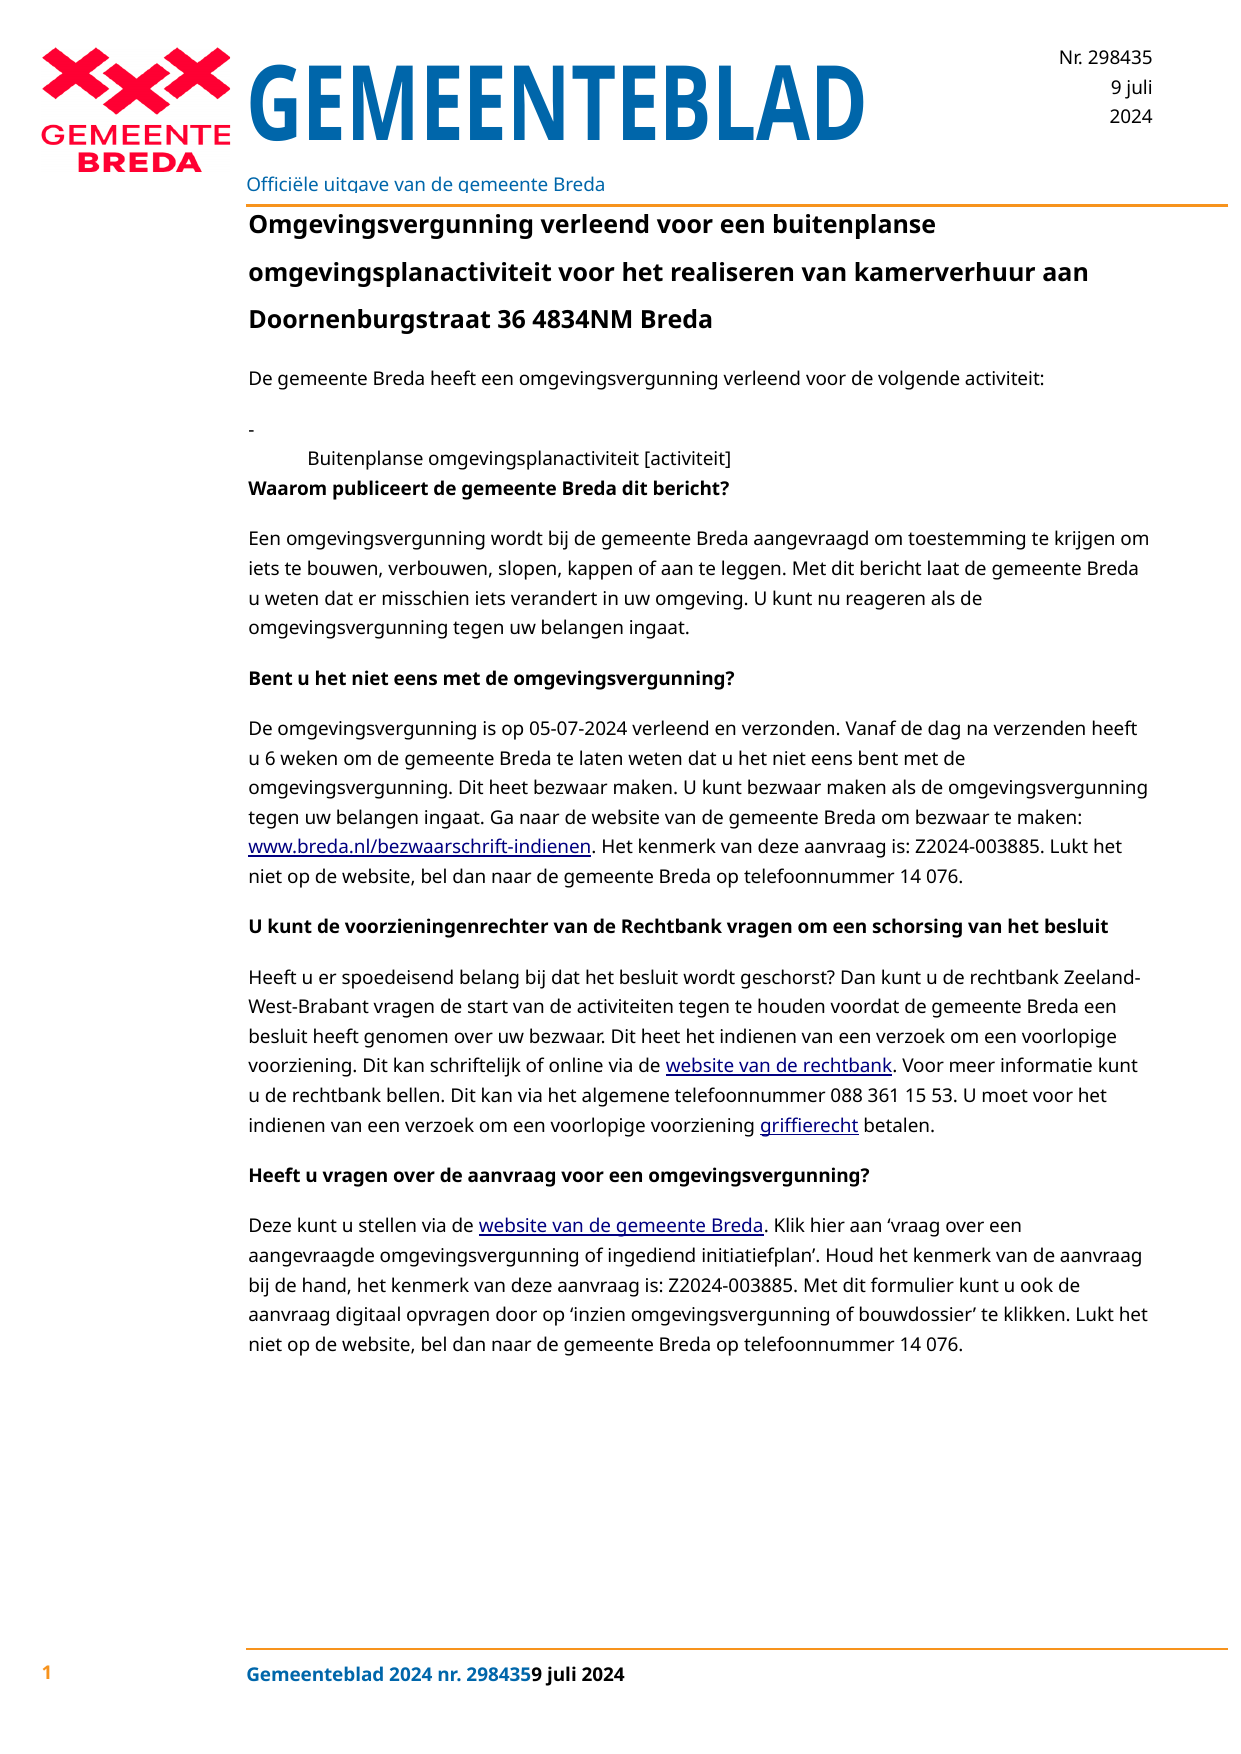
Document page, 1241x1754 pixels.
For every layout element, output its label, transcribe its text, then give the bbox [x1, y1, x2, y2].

text U kunt de voorzieningenrechter van de Rechtbank vragen om een schorsing van het besluit [248, 913, 1152, 939]
text Omgevingsvergunning verleend voor een buitenplanse omgevingsplanactiviteit voor het realiseren van kamerverhuur aan Doornenburgstraat 36 4834NM Breda [248, 207, 1152, 336]
picture [41, 47, 231, 172]
text De gemeente Breda heeft een omgevingsvergunning verleend voor de volgende activiteit: [248, 366, 1152, 391]
text Een omgevingsvergunning wordt bij de gemeente Breda aangevraagd om toestemming te krijgen om iets te bouwen, verbouwen, slopen, kappen of aan te leggen. Met dit bericht laat de gemeente Breda u weten dat er misschien iets verandert in uw omgeving. U kunt nu reageren als de omgevingsvergunning tegen uw belangen ingaat. [248, 526, 1152, 640]
text Waarom publiceert de gemeente Breda dit bericht? [248, 475, 1152, 501]
text Bent u het niet eens met de omgevingsvergunning? [248, 665, 1152, 690]
list Buitenplanse omgevingsplanactiviteit [activiteit] [248, 446, 1152, 471]
text Heeft u er spoedeisend belang bij dat het besluit wordt geschorst? Dan kunt u de rechtbank Zeeland-West-Brabant vragen de start van de activiteiten tegen te houden voordat de gemeente Breda een besluit heeft genomen over uw bezwaar. Dit heet het indienen van een verzoek om een voorlopige voorziening. Dit kan schriftelijk of online via de website van de rechtbank. Voor meer informatie kunt u de rechtbank bellen. Dit kan via het algemene telefoonnummer 088 361 15 53. U moet voor het indienen van een verzoek om een voorlopige voorziening griffierecht betalen. [248, 964, 1152, 1137]
text De omgevingsvergunning is op 05-07-2024 verleend en verzonden. Vanaf de dag na verzenden heeft u 6 weken om de gemeente Breda te laten weten dat u het niet eens bent met de omgevingsvergunning. Dit heet bezwaar maken. U kunt bezwaar maken als de omgevingsvergunning tegen uw belangen ingaat. Ga naar de website van de gemeente Breda om bezwaar te maken: www.breda.nl/bezwaarschrift-indienen. Het kenmerk van deze aanvraag is: Z2024-003885. Lukt het niet op de website, bel dan naar de gemeente Breda op telefoonnummer 14 076. [248, 715, 1152, 889]
text Heeft u vragen over de aanvraag voor een omgevingsvergunning? [248, 1162, 1152, 1188]
text Deze kunt u stellen via de website van de gemeente Breda. Klik hier aan ‘vraag over een aangevraagde omgevingsvergunning of ingediend initiatiefplan’. Houd het kenmerk van de aanvraag bij de hand, het kenmerk van deze aanvraag is: Z2024-003885. Met dit formulier kunt u ook de aanvraag digitaal opvragen door op ‘inzien omgevingsvergunning of bouwdossier’ te klikken. Lukt het niet op de website, bel dan naar de gemeente Breda op telefoonnummer 14 076. [248, 1213, 1152, 1357]
